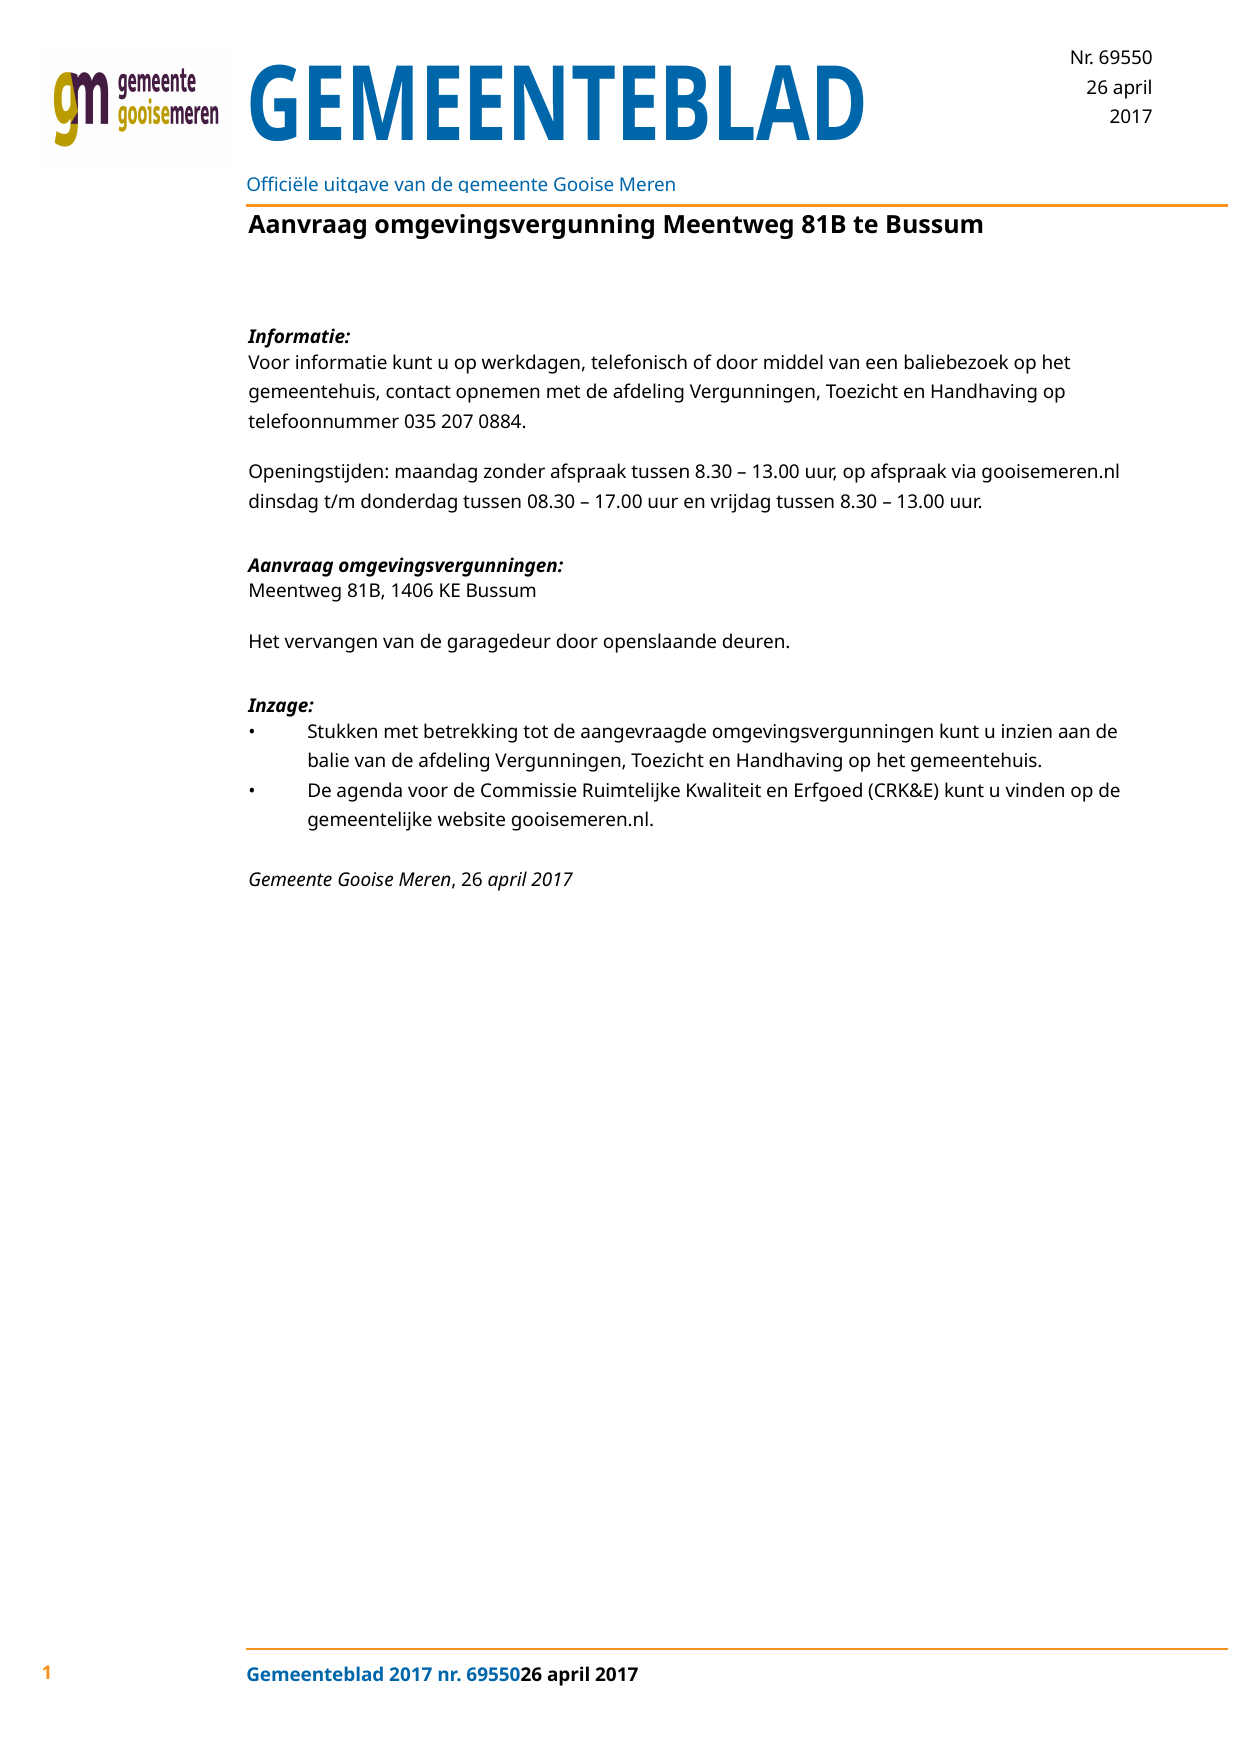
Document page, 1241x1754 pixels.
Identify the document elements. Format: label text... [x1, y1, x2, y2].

text Informatie: [248, 323, 1152, 349]
text Openingstijden: maandag zonder afspraak tussen 8.30 – 13.00 uur, op afspraak via gooisemeren.nl dinsdag t/m donderdag tussen 08.30 – 17.00 uur en vrijdag tussen 8.30 – 13.00 uur. [248, 458, 1152, 514]
text Aanvraag omgevingsvergunningen: [248, 552, 1152, 578]
text Aanvraag omgevingsvergunning Meentweg 81B te Bussum [248, 207, 1152, 241]
list De agenda voor de Commissie Ruimtelijke Kwaliteit en Erfgoed (CRK&E) kunt u vinden op de gemeentelijke website gooisemeren.nl. [248, 777, 1152, 832]
text Meentweg 81B, 1406 KE Bussum [248, 578, 1152, 603]
picture [41, 47, 231, 172]
text Gemeente Gooise Meren, 26 april 2017 [248, 866, 1152, 891]
text Voor informatie kunt u op werkdagen, telefonisch of door middel van een baliebezoek op het gemeentehuis, contact opnemen met de afdeling Vergunningen, Toezicht en Handhaving op telefoonnummer 035 207 0884. [248, 349, 1152, 434]
text Het vervangen van de garagedeur door openslaande deuren. [248, 628, 1152, 654]
list Stukken met betrekking tot de aangevraagde omgevingsvergunningen kunt u inzien aan de balie van de afdeling Vergunningen, Toezicht en Handhaving op het gemeentehuis. [248, 718, 1152, 773]
text Inzage: [248, 692, 1152, 718]
